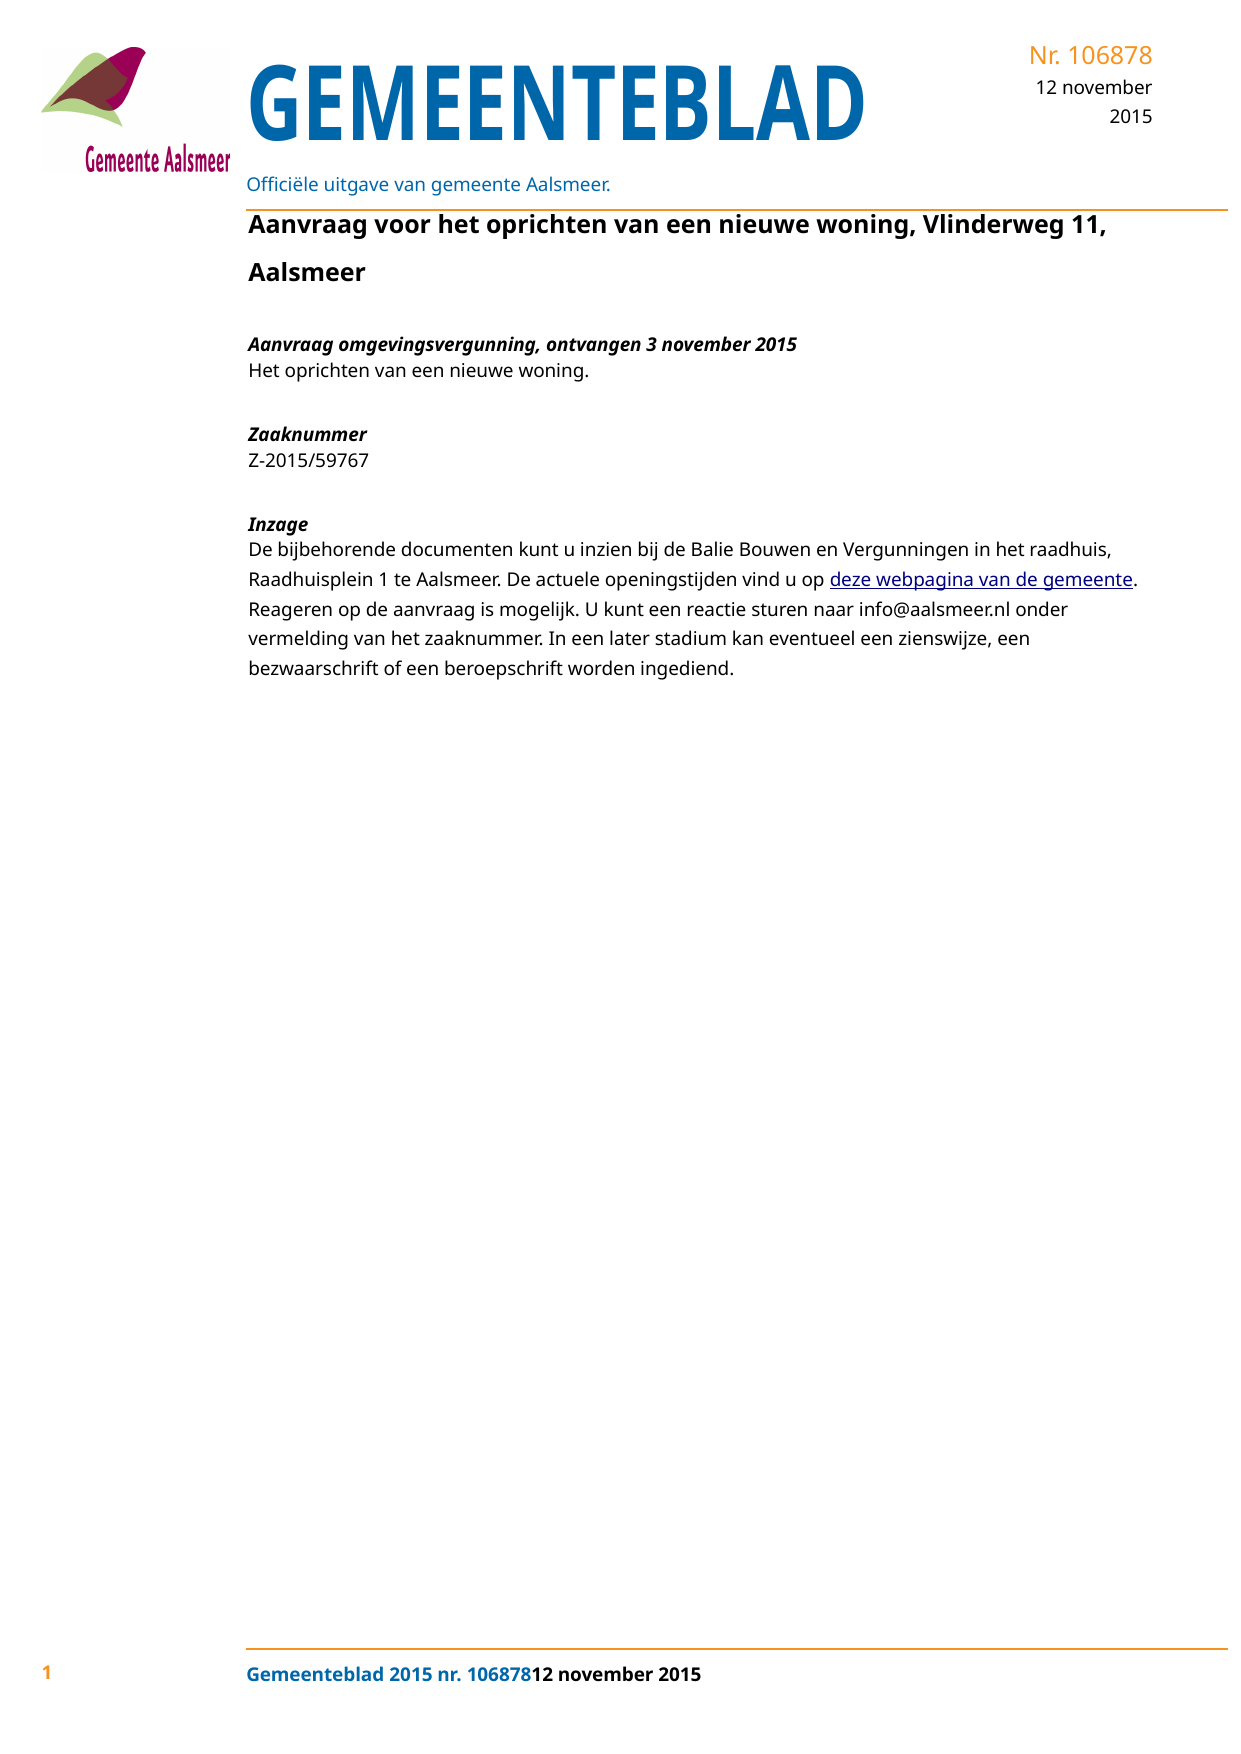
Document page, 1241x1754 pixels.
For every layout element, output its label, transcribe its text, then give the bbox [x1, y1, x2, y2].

text Z-2015/59767 [248, 447, 1152, 473]
text Aanvraag omgevingsvergunning, ontvangen 3 november 2015 [248, 331, 1152, 357]
picture [41, 47, 231, 172]
text De bijbehorende documenten kunt u inzien bij de Balie Bouwen en Vergunningen in het raadhuis, Raadhuisplein 1 te Aalsmeer. De actuele openingstijden vind u op deze webpagina van de gemeente. Reageren op de aanvraag is mogelijk. U kunt een reactie sturen naar info@aalsmeer.nl onder vermelding van het zaaknummer. In een later stadium kan eventueel een zienswijze, een bezwaarschrift of een beroepschrift worden ingediend. [248, 537, 1152, 681]
text ​ [248, 705, 1152, 731]
text Inzage [248, 511, 1152, 537]
text Zaaknummer [248, 421, 1152, 447]
text Aanvraag voor het oprichten van een nieuwe woning, Vlinderweg 11, Aalsmeer [248, 211, 1152, 288]
text Het oprichten van een nieuwe woning. [248, 357, 1152, 383]
